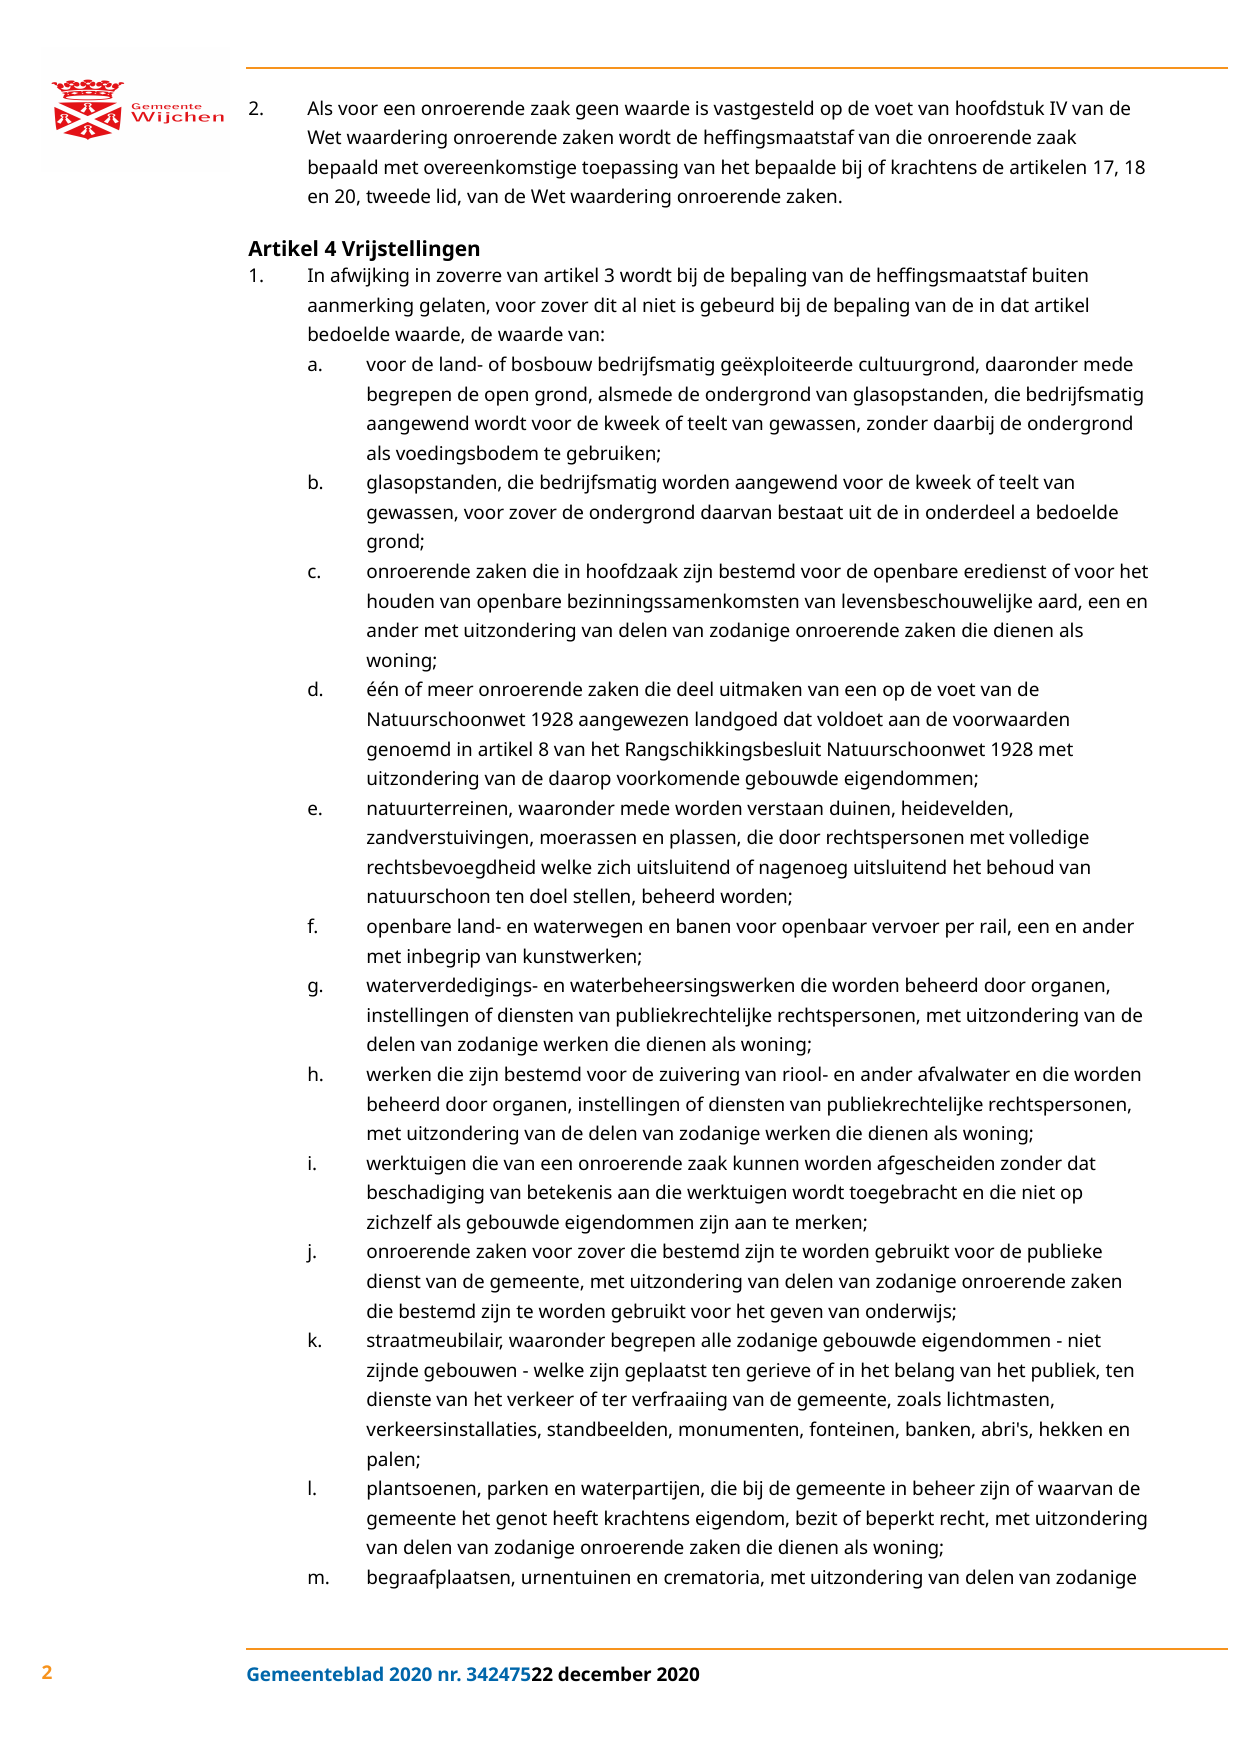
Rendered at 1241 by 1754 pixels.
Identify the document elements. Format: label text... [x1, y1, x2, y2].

list werken die zijn bestemd voor de zuivering van riool- en ander afvalwater en die worden beheerd door organen, instellingen of diensten van publiekrechtelijke rechtspersonen, met uitzondering van de delen van zodanige werken die dienen als woning; [307, 1061, 1152, 1146]
list Als voor een onroerende zaak geen waarde is vastgesteld op de voet van hoofdstuk IV van de Wet waardering onroerende zaken wordt de heffingsmaatstaf van die onroerende zaak bepaald met overeenkomstige toepassing van het bepaalde bij of krachtens de artikelen 17, 18 en 20, tweede lid, van de Wet waardering onroerende zaken. [248, 95, 1152, 209]
list In afwijking in zoverre van artikel 3 wordt bij de bepaling van de heffingsmaatstaf buiten aanmerking gelaten, voor zover dit al niet is gebeurd bij de bepaling van de in dat artikel bedoelde waarde, de waarde van: [248, 262, 1152, 347]
list straatmeubilair, waaronder begrepen alle zodanige gebouwde eigendommen - niet zijnde gebouwen - welke zijn geplaatst ten gerieve of in het belang van het publiek, ten dienste van het verkeer of ter verfraaiing van de gemeente, zoals lichtmasten, verkeersinstallaties, standbeelden, monumenten, fonteinen, banken, abri's, hekken en palen; [307, 1327, 1152, 1471]
list begraafplaatsen, urnentuinen en crematoria, met uitzondering van delen van zodanige [307, 1564, 1152, 1590]
list openbare land- en waterwegen en banen voor openbaar vervoer per rail, een en ander met inbegrip van kunstwerken; [307, 913, 1152, 968]
list onroerende zaken die in hoofdzaak zijn bestemd voor de openbare eredienst of voor het houden van openbare bezinningssamenkomsten van levensbeschouwelijke aard, een en ander met uitzondering van delen van zodanige onroerende zaken die dienen als woning; [307, 558, 1152, 673]
list werktuigen die van een onroerende zaak kunnen worden afgescheiden zonder dat beschadiging van betekenis aan die werktuigen wordt toegebracht en die niet op zichzelf als gebouwde eigendommen zijn aan te merken; [307, 1150, 1152, 1235]
list onroerende zaken voor zover die bestemd zijn te worden gebruikt voor de publieke dienst van de gemeente, met uitzondering van delen van zodanige onroerende zaken die bestemd zijn te worden gebruikt voor het geven van onderwijs; [307, 1239, 1152, 1323]
list waterverdedigings- en waterbeheersingswerken die worden beheerd door organen, instellingen of diensten van publiekrechtelijke rechtspersonen, met uitzondering van de delen van zodanige werken die dienen als woning; [307, 972, 1152, 1057]
text Artikel 4 Vrijstellingen [248, 234, 1152, 262]
list natuurterreinen, waaronder mede worden verstaan duinen, heidevelden, zandverstuivingen, moerassen en plassen, die door rechtspersonen met volledige rechtsbevoegdheid welke zich uitsluitend of nagenoeg uitsluitend het behoud van natuurschoon ten doel stellen, beheerd worden; [307, 795, 1152, 909]
list plantsoenen, parken en waterpartijen, die bij de gemeente in beheer zijn of waarvan de gemeente het genot heeft krachtens eigendom, bezit of beperkt recht, met uitzondering van delen van zodanige onroerende zaken die dienen als woning; [307, 1475, 1152, 1560]
picture [41, 47, 231, 172]
list glasopstanden, die bedrijfsmatig worden aangewend voor de kweek of teelt van gewassen, voor zover de ondergrond daarvan bestaat uit de in onderdeel a bedoelde grond; [307, 469, 1152, 554]
list voor de land- of bosbouw bedrijfsmatig geëxploiteerde cultuurgrond, daaronder mede begrepen de open grond, alsmede de ondergrond van glasopstanden, die bedrijfsmatig aangewend wordt voor de kweek of teelt van gewassen, zonder daarbij de ondergrond als voedingsbodem te gebruiken; [307, 351, 1152, 466]
list één of meer onroerende zaken die deel uitmaken van een op de voet van de Natuurschoonwet 1928 aangewezen landgoed dat voldoet aan de voorwaarden genoemd in artikel 8 van het Rangschikkingsbesluit Natuurschoonwet 1928 met uitzondering van de daarop voorkomende gebouwde eigendommen; [307, 677, 1152, 791]
